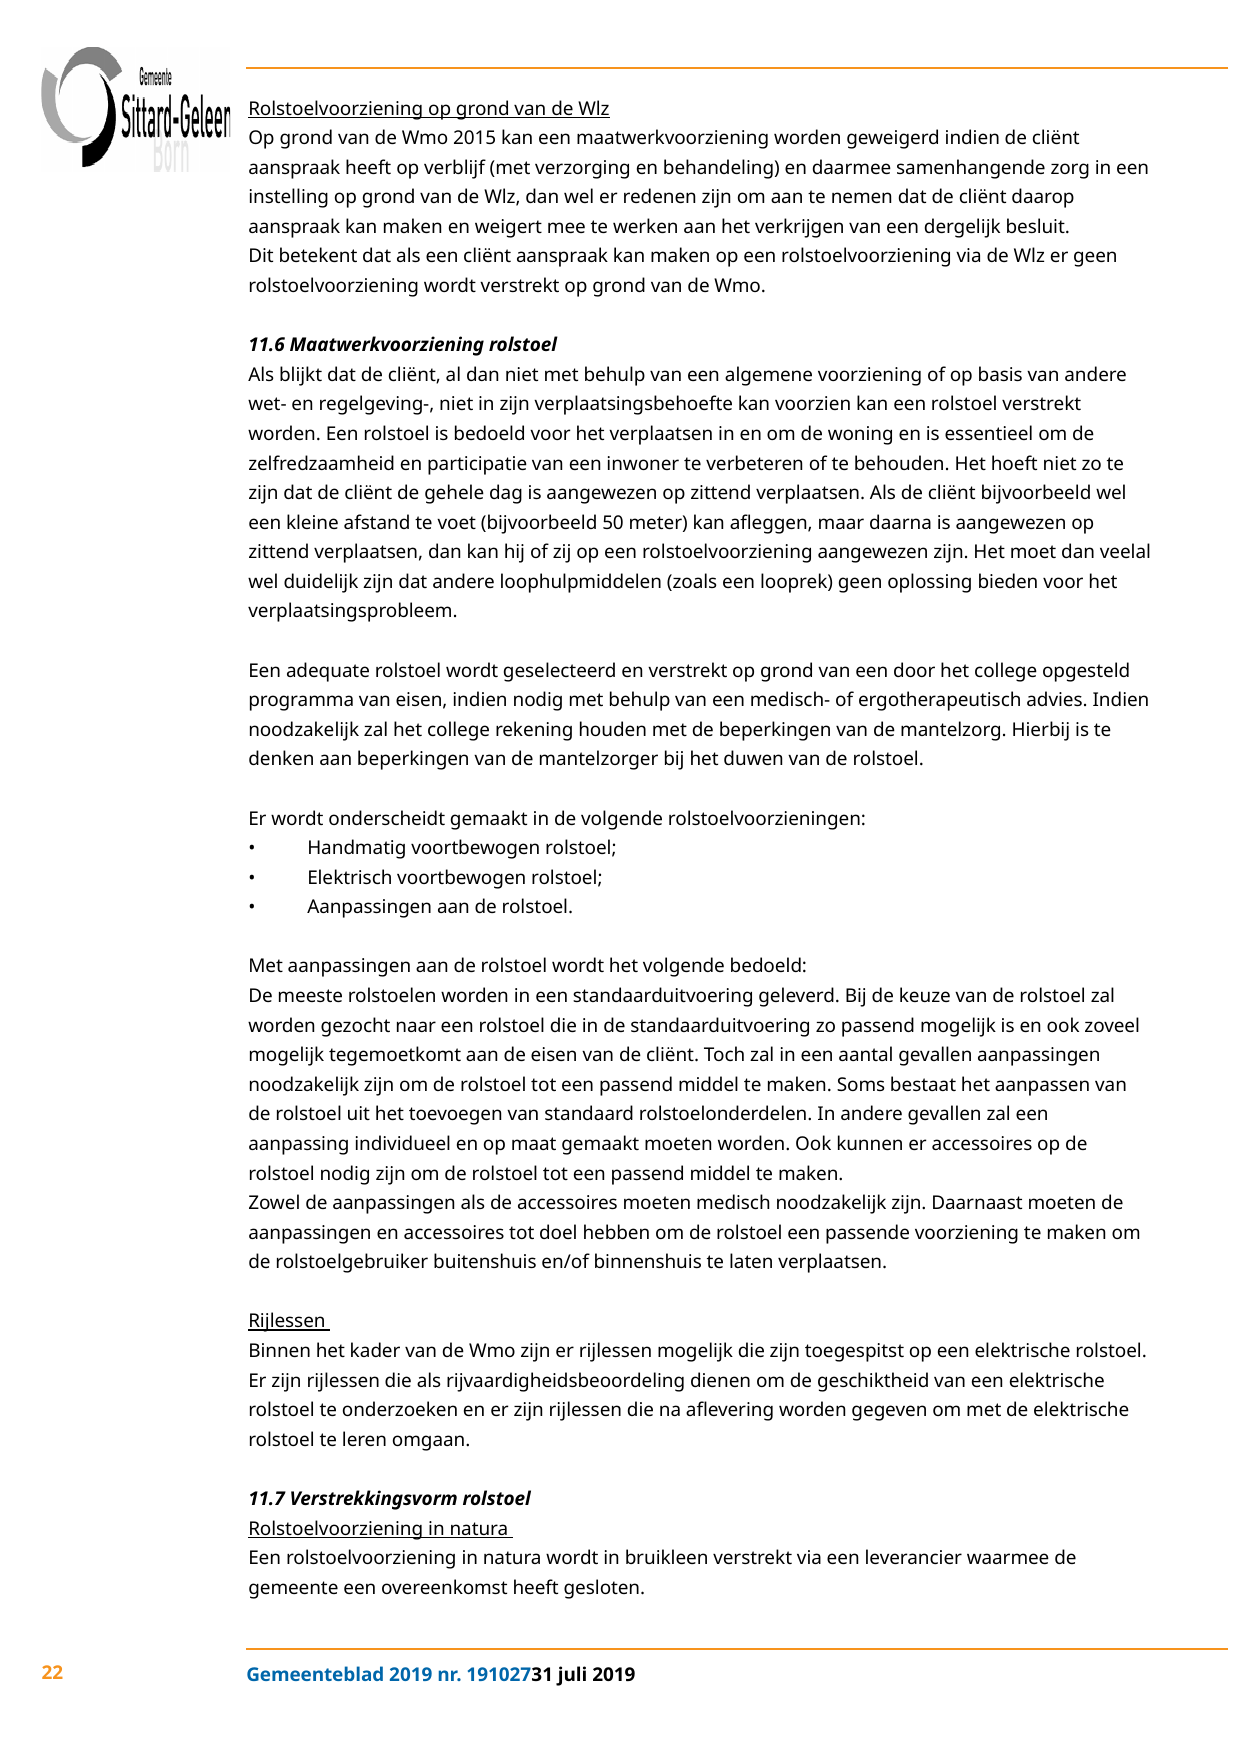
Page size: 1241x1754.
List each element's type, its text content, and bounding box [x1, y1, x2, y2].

list Aanpassingen aan de rolstoel. [248, 893, 1152, 919]
text Rijlessen [248, 1308, 1152, 1333]
text 11.6 Maatwerkvoorziening rolstoel [248, 331, 1152, 357]
text Rolstoelvoorziening op grond van de Wlz [248, 95, 1152, 121]
text Op grond van de Wmo 2015 kan een maatwerkvoorziening worden geweigerd indien de cliënt aanspraak heeft op verblijf (met verzorging en behandeling) en daarmee samenhangende zorg in een instelling op grond van de Wlz, dan wel er redenen zijn om aan te nemen dat de cliënt daarop aanspraak kan maken en weigert mee te werken aan het verkrijgen van een dergelijk besluit. [248, 124, 1152, 239]
picture [41, 47, 231, 172]
text Er wordt onderscheidt gemaakt in de volgende rolstoelvoorzieningen: [248, 805, 1152, 831]
text Een adequate rolstoel wordt geselecteerd en verstrekt op grond van een door het college opgesteld programma van eisen, indien nodig met behulp van een medisch- of ergotherapeutisch advies. Indien noodzakelijk zal het college rekening houden met de beperkingen van de mantelzorg. Hierbij is te denken aan beperkingen van de mantelzorger bij het duwen van de rolstoel. [248, 657, 1152, 771]
text Een rolstoelvoorziening in natura wordt in bruikleen verstrekt via een leverancier waarmee de gemeente een overeenkomst heeft gesloten. [248, 1544, 1152, 1600]
text Als blijkt dat de cliënt, al dan niet met behulp van een algemene voorziening of op basis van andere wet- en regelgeving-, niet in zijn verplaatsingsbehoefte kan voorzien kan een rolstoel verstrekt worden. Een rolstoel is bedoeld voor het verplaatsen in en om de woning en is essentieel om de zelfredzaamheid en participatie van een inwoner te verbeteren of te behouden. Het hoeft niet zo te zijn dat de cliënt de gehele dag is aangewezen op zittend verplaatsen. Als de cliënt bijvoorbeeld wel een kleine afstand te voet (bijvoorbeeld 50 meter) kan afleggen, maar daarna is aangewezen op zittend verplaatsen, dan kan hij of zij op een rolstoelvoorziening aangewezen zijn. Het moet dan veelal wel duidelijk zijn dat andere loophulpmiddelen (zoals een looprek) geen oplossing bieden voor het verplaatsingsprobleem. [248, 361, 1152, 623]
list Elektrisch voortbewogen rolstoel; [248, 864, 1152, 890]
text Dit betekent dat als een cliënt aanspraak kan maken op een rolstoelvoorziening via de Wlz er geen rolstoelvoorziening wordt verstrekt op grond van de Wmo. [248, 243, 1152, 298]
text Rolstoelvoorziening in natura [248, 1515, 1152, 1541]
text De meeste rolstoelen worden in een standaarduitvoering geleverd. Bij de keuze van de rolstoel zal worden gezocht naar een rolstoel die in de standaarduitvoering zo passend mogelijk is en ook zoveel mogelijk tegemoetkomt aan de eisen van de cliënt. Toch zal in een aantal gevallen aanpassingen noodzakelijk zijn om de rolstoel tot een passend middel te maken. Soms bestaat het aanpassen van de rolstoel uit het toevoegen van standaard rolstoelonderdelen. In andere gevallen zal een aanpassing individueel en op maat gemaakt moeten worden. Ook kunnen er accessoires op de rolstoel nodig zijn om de rolstoel tot een passend middel te maken. [248, 982, 1152, 1186]
text 11.7 Verstrekkingsvorm rolstoel [248, 1485, 1152, 1511]
list Handmatig voortbewogen rolstoel; [248, 834, 1152, 860]
text Met aanpassingen aan de rolstoel wordt het volgende bedoeld: [248, 953, 1152, 978]
text Zowel de aanpassingen als de accessoires moeten medisch noodzakelijk zijn. Daarnaast moeten de aanpassingen en accessoires tot doel hebben om de rolstoel een passende voorziening te maken om de rolstoelgebruiker buitenshuis en/of binnenshuis te laten verplaatsen. [248, 1189, 1152, 1274]
text Binnen het kader van de Wmo zijn er rijlessen mogelijk die zijn toegespitst op een elektrische rolstoel. Er zijn rijlessen die als rijvaardigheidsbeoordeling dienen om de geschiktheid van een elektrische rolstoel te onderzoeken en er zijn rijlessen die na aflevering worden gegeven om met de elektrische rolstoel te leren omgaan. [248, 1337, 1152, 1452]
